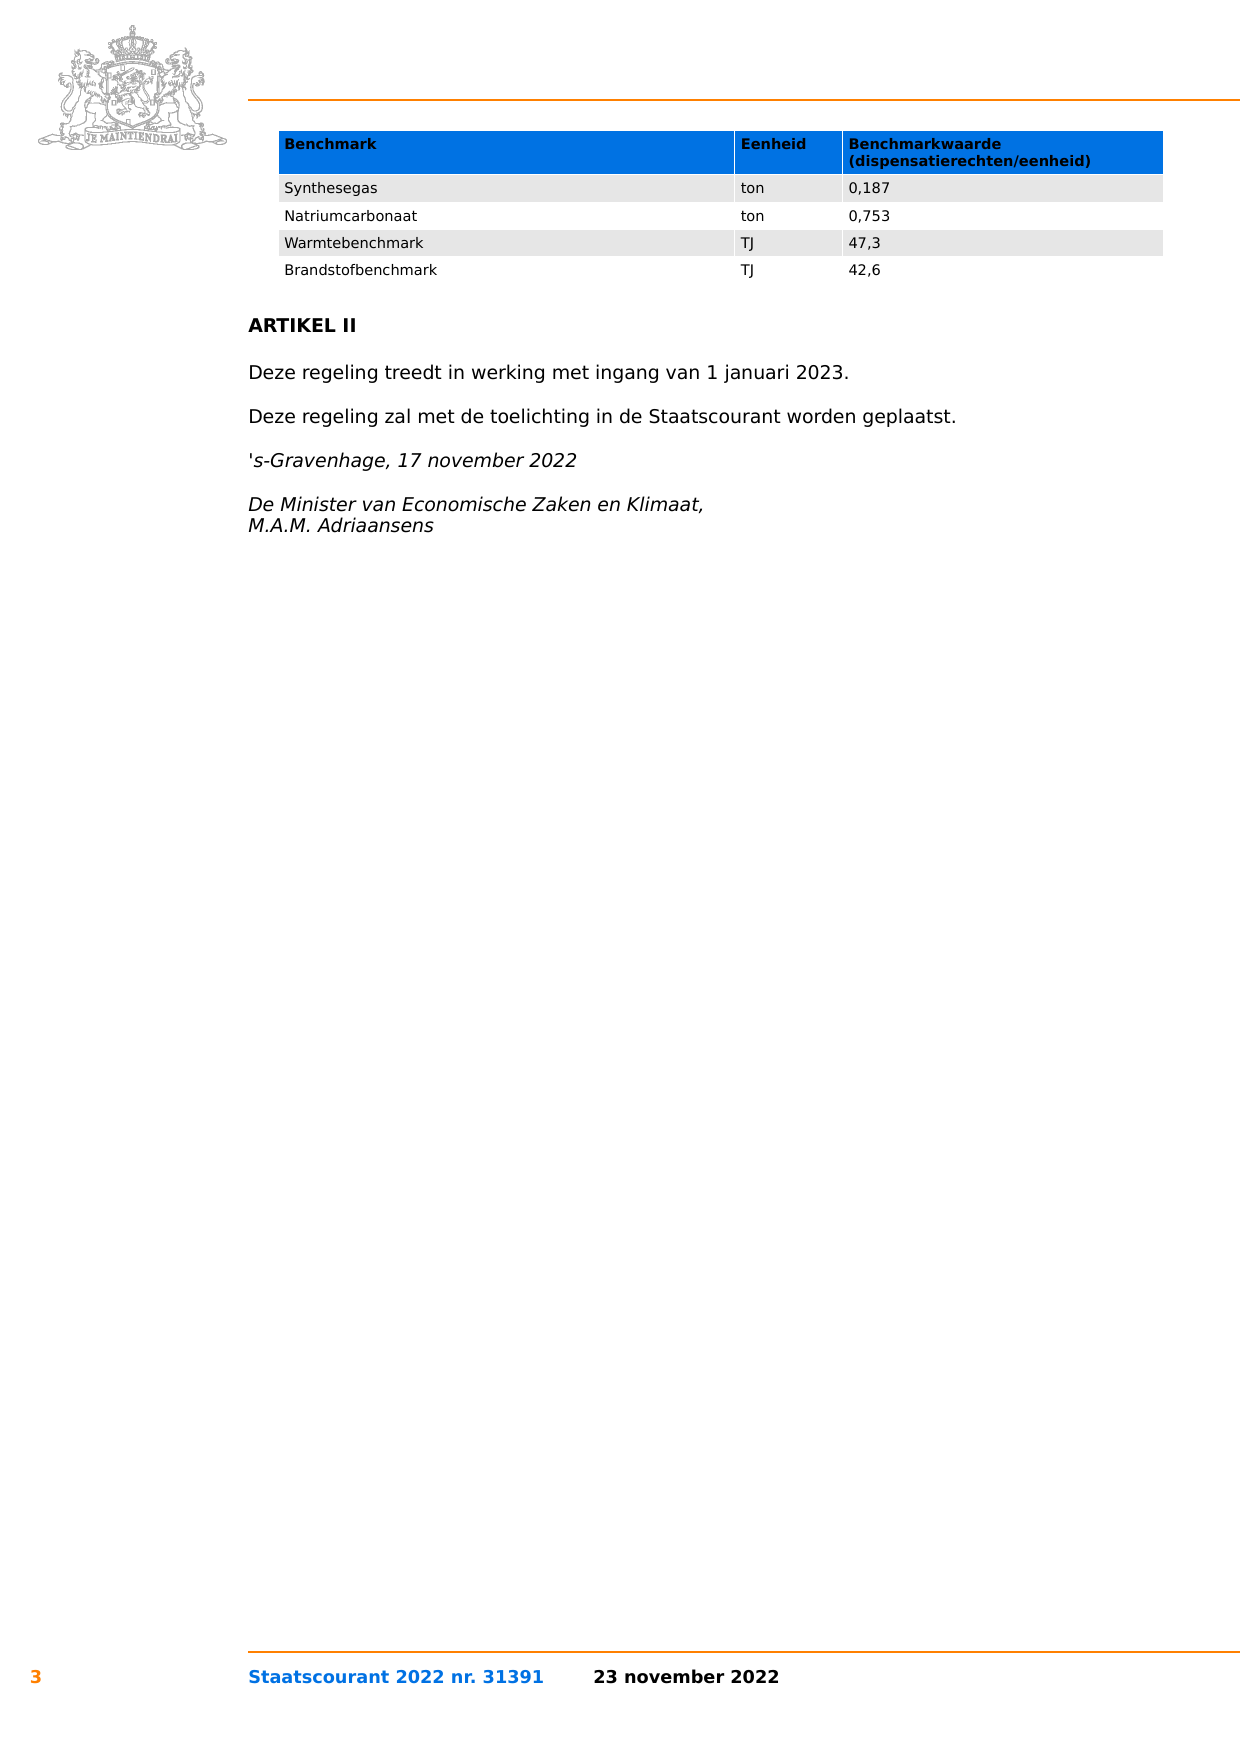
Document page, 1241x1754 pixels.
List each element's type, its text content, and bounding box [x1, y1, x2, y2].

table_cell 47,3 [843, 230, 1163, 256]
table_cell ton [735, 175, 842, 202]
table_cell Warmtebenchmark [279, 230, 734, 256]
text 's-Gravenhage, 17 november 2022 [248, 449, 1163, 472]
table_cell Brandstofbenchmark [279, 258, 734, 284]
text Deze regeling zal met de toelichting in de Staatscourant worden geplaatst. [248, 406, 1163, 428]
picture [38, 25, 227, 150]
subtitle ARTIKEL II [248, 315, 1163, 337]
text De Minister van Economische Zaken en Klimaat, M.A.M. Adriaansens [248, 493, 1163, 537]
table_cell TJ [735, 230, 842, 256]
table_cell 42,6 [843, 258, 1163, 284]
table_cell Synthesegas [279, 175, 734, 202]
table_header Benchmark [279, 131, 734, 174]
table_cell 0,753 [843, 203, 1163, 229]
table_cell Natriumcarbonaat [279, 203, 734, 229]
table_cell TJ [735, 258, 842, 284]
table_header Eenheid [735, 131, 842, 174]
table_cell ton [735, 203, 842, 229]
table_cell 0,187 [843, 175, 1163, 202]
table_header Benchmarkwaarde (dispensatierechten/eenheid) [843, 131, 1163, 174]
text Deze regeling treedt in werking met ingang van 1 januari 2023. [248, 362, 1163, 384]
